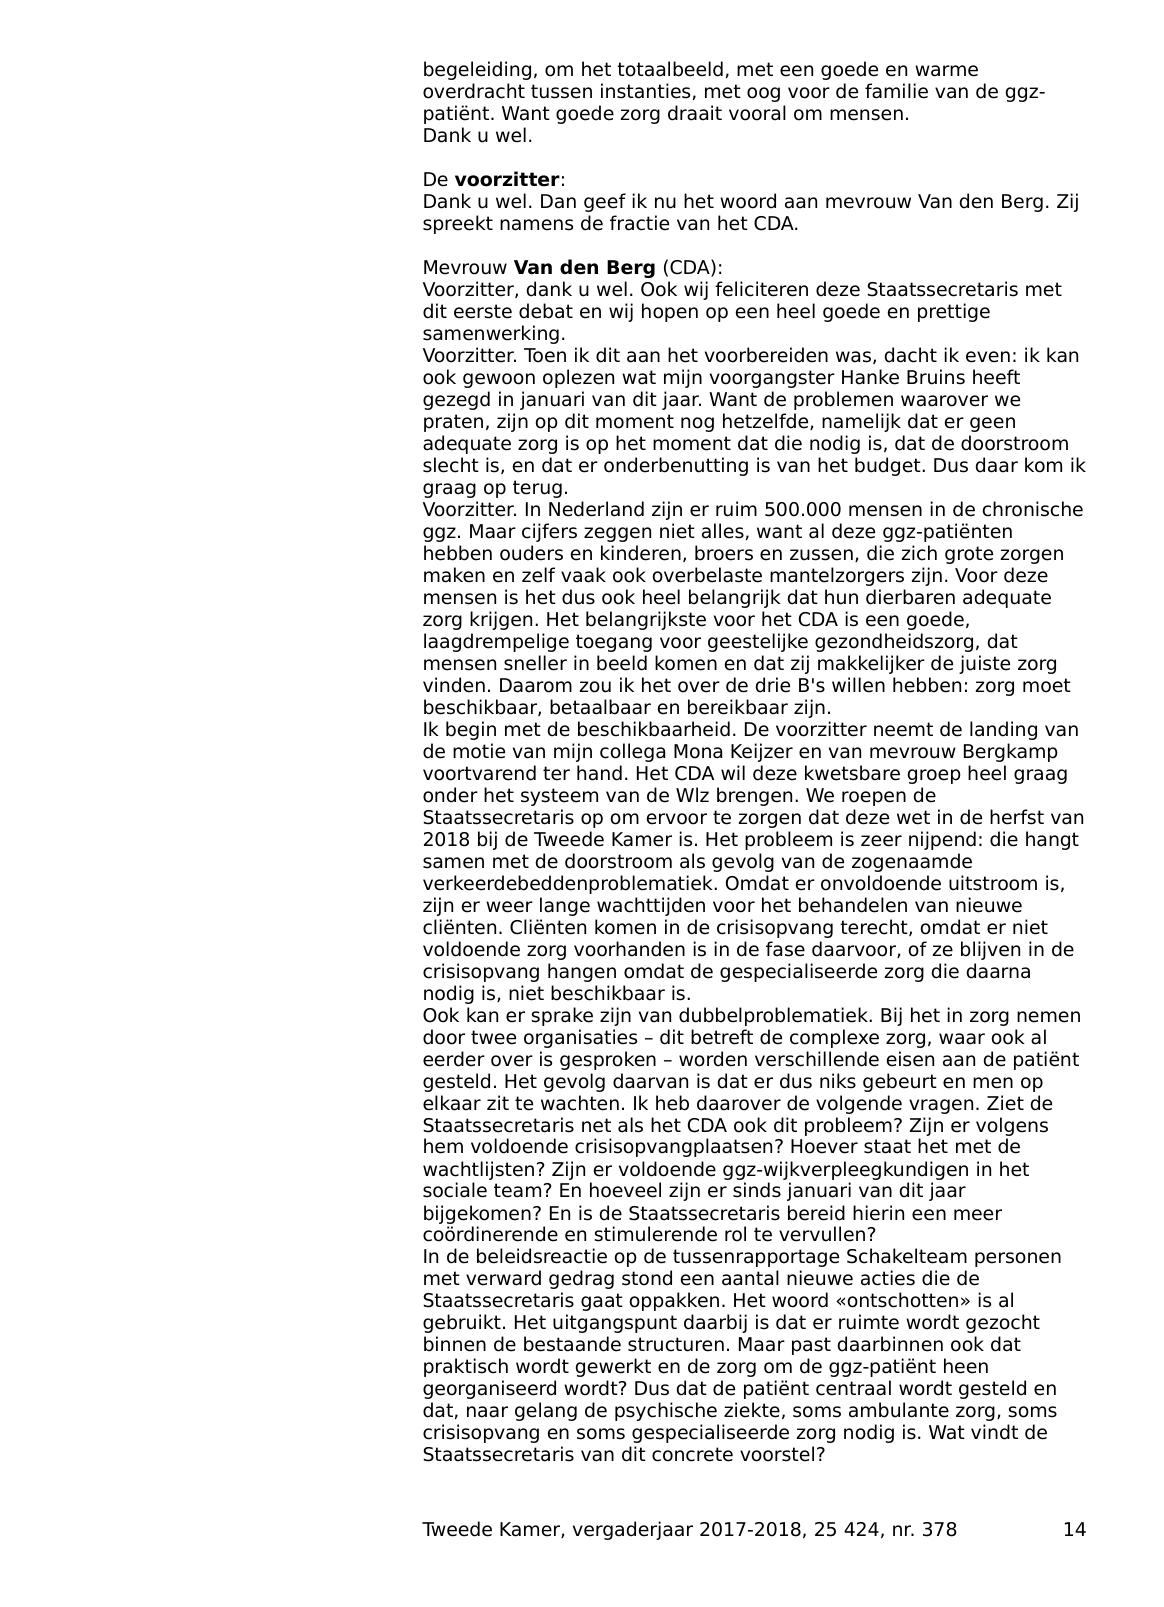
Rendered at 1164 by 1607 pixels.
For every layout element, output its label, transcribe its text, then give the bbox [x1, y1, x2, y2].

text Voorzitter, dank u wel. Ook wij feliciteren deze Staatssecretaris met dit eerste debat en wij hopen op een heel goede en prettige samenwerking. [422, 279, 1087, 345]
text Dank u wel. Dan geef ik nu het woord aan mevrouw Van den Berg. Zij spreekt namens de fractie van het CDA. [422, 191, 1087, 235]
text Dank u wel. [422, 125, 1087, 147]
text In de beleidsreactie op de tussenrapportage Schakelteam personen met verward gedrag stond een aantal nieuwe acties die de Staatssecretaris gaat oppakken. Het woord «ontschotten» is al gebruikt. Het uitgangspunt daarbij is dat er ruimte wordt gezocht binnen de bestaande structuren. Maar past daarbinnen ook dat praktisch wordt gewerkt en de zorg om de ggz-patiënt heen georganiseerd wordt? Dus dat de patiënt centraal wordt gesteld en dat, naar gelang de psychische ziekte, soms ambulante zorg, soms crisisopvang en soms gespecialiseerde zorg nodig is. Wat vindt de Staatssecretaris van dit concrete voorstel? [422, 1246, 1087, 1466]
text De voorzitter: [422, 169, 1087, 191]
text Voorzitter. Toen ik dit aan het voorbereiden was, dacht ik even: ik kan ook gewoon oplezen wat mijn voorgangster Hanke Bruins heeft gezegd in januari van dit jaar. Want de problemen waarover we praten, zijn op dit moment nog hetzelfde, namelijk dat er geen adequate zorg is op het moment dat die nodig is, dat de doorstroom slecht is, en dat er onderbenutting is van het budget. Dus daar kom ik graag op terug. [422, 345, 1087, 499]
text Mevrouw Van den Berg (CDA): [422, 257, 1087, 279]
text Voorzitter. In Nederland zijn er ruim 500.000 mensen in de chronische ggz. Maar cijfers zeggen niet alles, want al deze ggz-patiënten hebben ouders en kinderen, broers en zussen, die zich grote zorgen maken en zelf vaak ook overbelaste mantelzorgers zijn. Voor deze mensen is het dus ook heel belangrijk dat hun dierbaren adequate zorg krijgen. Het belangrijkste voor het CDA is een goede, laagdrempelige toegang voor geestelijke gezondheidszorg, dat mensen sneller in beeld komen en dat zij makkelijker de juiste zorg vinden. Daarom zou ik het over de drie B's willen hebben: zorg moet beschikbaar, betaalbaar en bereikbaar zijn. [422, 499, 1087, 719]
text Ook kan er sprake zijn van dubbelproblematiek. Bij het in zorg nemen door twee organisaties – dit betreft de complexe zorg, waar ook al eerder over is gesproken – worden verschillende eisen aan de patiënt gesteld. Het gevolg daarvan is dat er dus niks gebeurt en men op elkaar zit te wachten. Ik heb daarover de volgende vragen. Ziet de Staatssecretaris net als het CDA ook dit probleem? Zijn er volgens hem voldoende crisisopvangplaatsen? Hoever staat het met de wachtlijsten? Zijn er voldoende ggz-wijkverpleegkundigen in het sociale team? En hoeveel zijn er sinds januari van dit jaar bijgekomen? En is de Staatssecretaris bereid hierin een meer coördinerende en stimulerende rol te vervullen? [422, 1004, 1087, 1246]
text Ik begin met de beschikbaarheid. De voorzitter neemt de landing van de motie van mijn collega Mona Keijzer en van mevrouw Bergkamp voortvarend ter hand. Het CDA wil deze kwetsbare groep heel graag onder het systeem van de Wlz brengen. We roepen de Staatssecretaris op om ervoor te zorgen dat deze wet in de herfst van 2018 bij de Tweede Kamer is. Het probleem is zeer nijpend: die hangt samen met de doorstroom als gevolg van de zogenaamde verkeerdebeddenproblematiek. Omdat er onvoldoende uitstroom is, zijn er weer lange wachttijden voor het behandelen van nieuwe cliënten. Cliënten komen in de crisisopvang terecht, omdat er niet voldoende zorg voorhanden is in de fase daarvoor, of ze blijven in de crisisopvang hangen omdat de gespecialiseerde zorg die daarna nodig is, niet beschikbaar is. [422, 719, 1087, 1004]
text begeleiding, om het totaalbeeld, met een goede en warme overdracht tussen instanties, met oog voor de familie van de ggz-patiënt. Want goede zorg draait vooral om mensen. [422, 59, 1087, 125]
